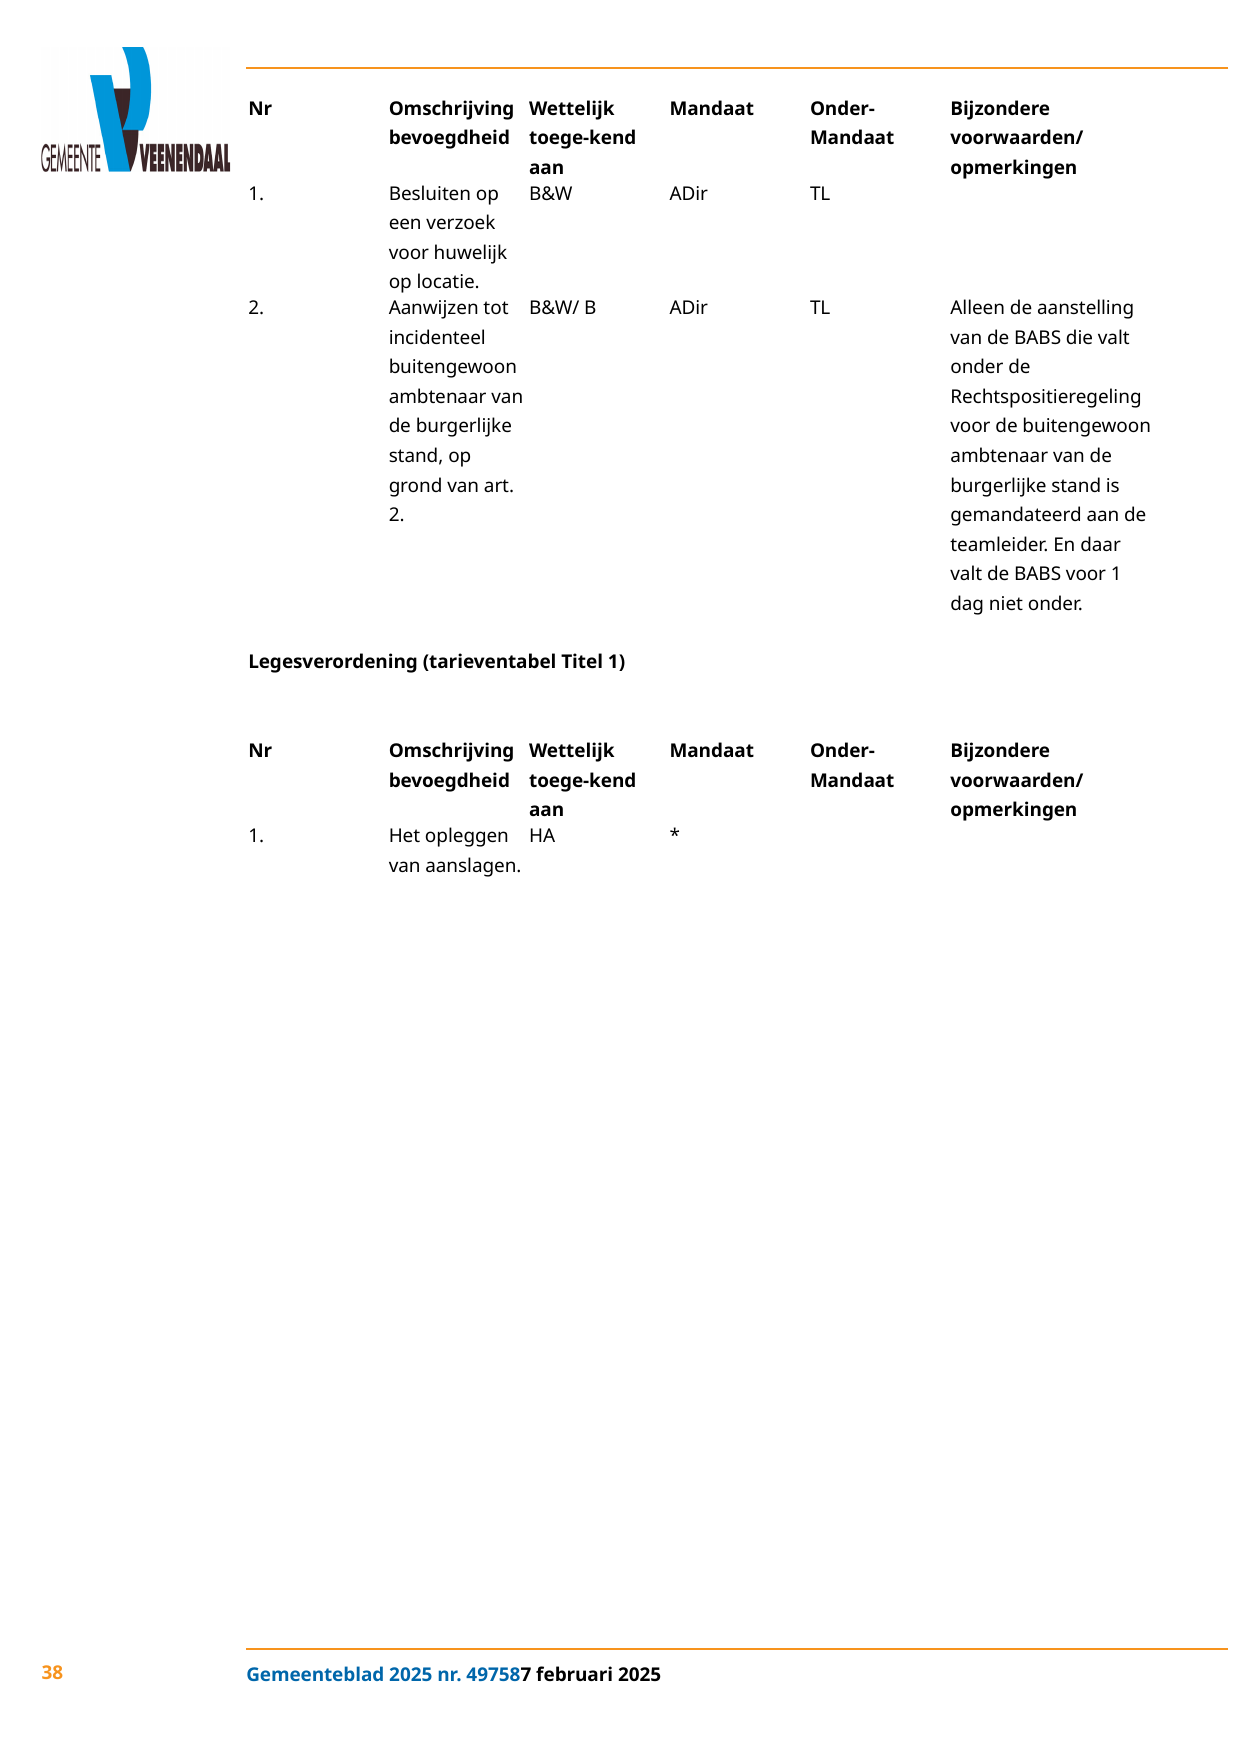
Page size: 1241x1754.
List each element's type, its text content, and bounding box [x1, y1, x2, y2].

table_header Onder- Mandaat [810, 95, 950, 180]
table_cell TL [810, 294, 950, 616]
table_cell [248, 823, 388, 878]
table_cell TL [810, 180, 950, 294]
table_header Bijzondere voorwaarden/ opmerkingen [950, 95, 1152, 180]
table_cell HA [529, 823, 669, 878]
table_header Omschrijving bevoegdheid [389, 95, 529, 180]
table_header Bijzondere voorwaarden/ opmerkingen [950, 738, 1152, 822]
table_cell [810, 823, 950, 878]
table_header Mandaat [669, 738, 810, 822]
table_header Nr [248, 95, 388, 180]
table_cell Het opleggen van aanslagen. [389, 823, 529, 878]
table_cell Aanwijzen tot incidenteel buitengewoon ambtenaar van de burgerlijke stand, op grond van art. 2. [389, 294, 529, 616]
table_header Mandaat [669, 95, 810, 180]
table_header Wettelijk toege-kend aan [529, 738, 669, 822]
table_cell [248, 294, 388, 616]
picture [123, 47, 231, 172]
table_cell * [669, 823, 810, 878]
picture [41, 47, 130, 172]
table_cell B&W/ B [529, 294, 669, 616]
table_header Onder- Mandaat [810, 738, 950, 822]
text Legesverordening (tarieventabel Titel 1) [248, 649, 1152, 674]
table_header Omschrijving bevoegdheid [389, 738, 529, 822]
table_cell [950, 180, 1152, 294]
table_cell ADir [669, 180, 810, 294]
table_cell [950, 823, 1152, 878]
table_cell B&W [529, 180, 669, 294]
table_cell [248, 180, 388, 294]
table_header Nr [248, 738, 388, 822]
table_cell ADir [669, 294, 810, 616]
table_header Wettelijk toege-kend aan [529, 95, 669, 180]
table_cell Alleen de aanstelling van de BABS die valt onder de Rechtspositieregeling voor de buitengewoon ambtenaar van de burgerlijke stand is gemandateerd aan de teamleider. En daar valt de BABS voor 1 dag niet onder. [950, 294, 1152, 616]
table_cell Besluiten op een verzoek voor huwelijk op locatie. [389, 180, 529, 294]
